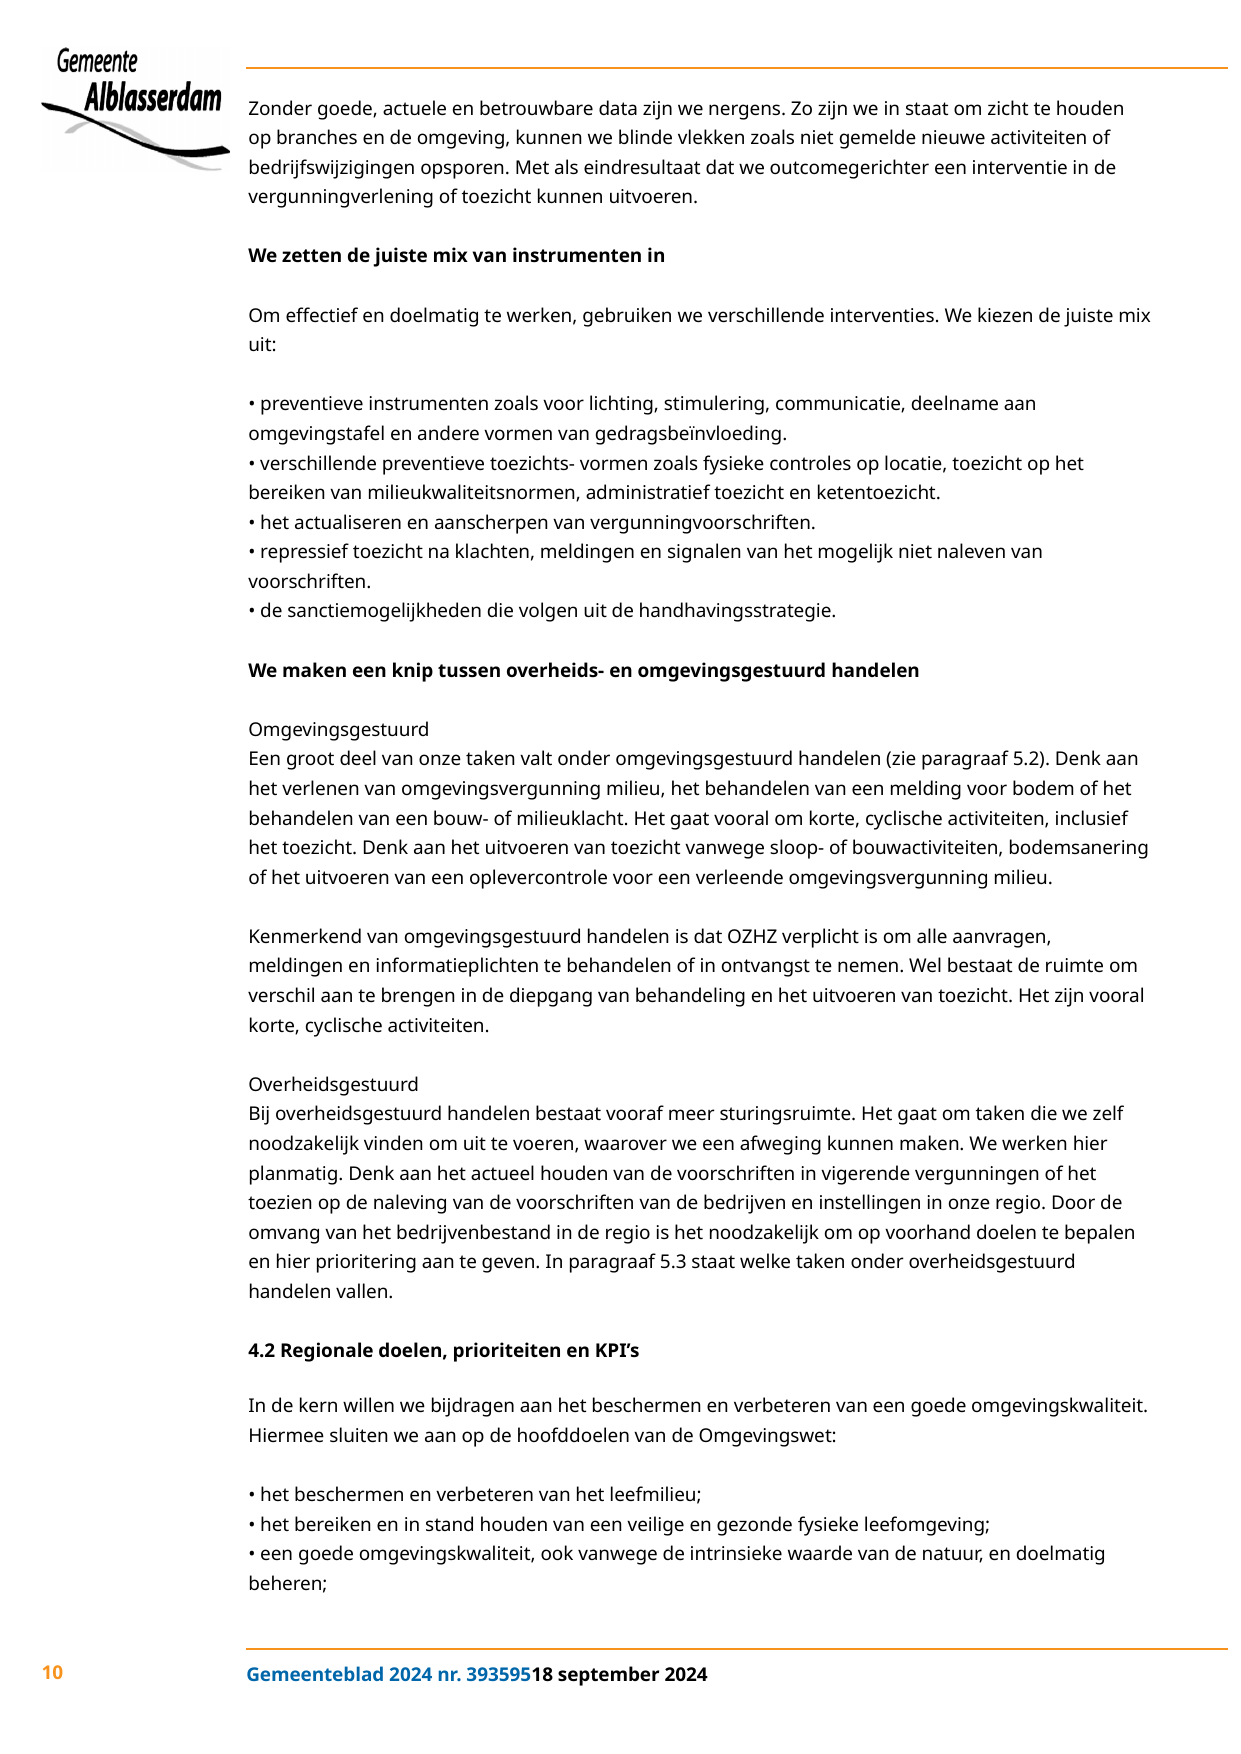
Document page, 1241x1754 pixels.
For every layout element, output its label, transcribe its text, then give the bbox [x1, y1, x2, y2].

text Om effectief en doelmatig te werken, gebruiken we verschillende interventies. We kiezen de juiste mix uit: [248, 302, 1152, 357]
text 4.2 Regionale doelen, prioriteiten en KPI’s [248, 1337, 1152, 1363]
text • het beschermen en verbeteren van het leefmilieu; [248, 1481, 1152, 1507]
text • verschillende preventieve toezichts- vormen zoals fysieke controles op locatie, toezicht op het bereiken van milieukwaliteitsnormen, administratief toezicht en ketentoezicht. [248, 450, 1152, 505]
text • een goede omgevingskwaliteit, ook vanwege de intrinsieke waarde van de natuur, en doelmatig beheren; [248, 1541, 1152, 1596]
text Bij overheidsgestuurd handelen bestaat vooraf meer sturingsruimte. Het gaat om taken die we zelf noodzakelijk vinden om uit te voeren, waarover we een afweging kunnen maken. We werken hier planmatig. Denk aan het actueel houden van de voorschriften in vigerende vergunningen of het toezien op de naleving van de voorschriften van de bedrijven en instellingen in onze regio. Door de omvang van het bedrijvenbestand in de regio is het noodzakelijk om op voorhand doelen te bepalen en hier prioritering aan te geven. In paragraaf 5.3 staat welke taken onder overheidsgestuurd handelen vallen. [248, 1101, 1152, 1304]
text • repressief toezicht na klachten, meldingen en signalen van het mogelijk niet naleven van voorschriften. [248, 538, 1152, 594]
text We zetten de juiste mix van instrumenten in [248, 243, 1152, 268]
text In de kern willen we bijdragen aan het beschermen en verbeteren van een goede omgevingskwaliteit. Hiermee sluiten we aan op de hoofddoelen van de Omgevingswet: [248, 1393, 1152, 1448]
text • preventieve instrumenten zoals voor lichting, stimulering, communicatie, deelname aan omgevingstafel en andere vormen van gedragsbeïnvloeding. [248, 391, 1152, 446]
picture [41, 47, 231, 172]
text • het bereiken en in stand houden van een veilige en gezonde fysieke leefomgeving; [248, 1511, 1152, 1537]
text Zonder goede, actuele en betrouwbare data zijn we nergens. Zo zijn we in staat om zicht te houden op branches en de omgeving, kunnen we blinde vlekken zoals niet gemelde nieuwe activiteiten of bedrijfswijzigingen opsporen. Met als eindresultaat dat we outcomegerichter een interventie in de vergunningverlening of toezicht kunnen uitvoeren. [248, 95, 1152, 209]
text We maken een knip tussen overheids- en omgevingsgestuurd handelen [248, 657, 1152, 683]
text • het actualiseren en aanscherpen van vergunningvoorschriften. [248, 509, 1152, 535]
text Kenmerkend van omgevingsgestuurd handelen is dat OZHZ verplicht is om alle aanvragen, meldingen en informatieplichten te behandelen of in ontvangst te nemen. Wel bestaat de ruimte om verschil aan te brengen in de diepgang van behandeling en het uitvoeren van toezicht. Het zijn vooral korte, cyclische activiteiten. [248, 923, 1152, 1038]
text Omgevingsgestuurd [248, 716, 1152, 742]
text Een groot deel van onze taken valt onder omgevingsgestuurd handelen (zie paragraaf 5.2). Denk aan het verlenen van omgevingsvergunning milieu, het behandelen van een melding voor bodem of het behandelen van een bouw- of milieuklacht. Het gaat vooral om korte, cyclische activiteiten, inclusief het toezicht. Denk aan het uitvoeren van toezicht vanwege sloop- of bouwactiviteiten, bodemsanering of het uitvoeren van een oplevercontrole voor een verleende omgevingsvergunning milieu. [248, 746, 1152, 890]
text • de sanctiemogelijkheden die volgen uit de handhavingsstrategie. [248, 598, 1152, 623]
text Overheidsgestuurd [248, 1071, 1152, 1097]
